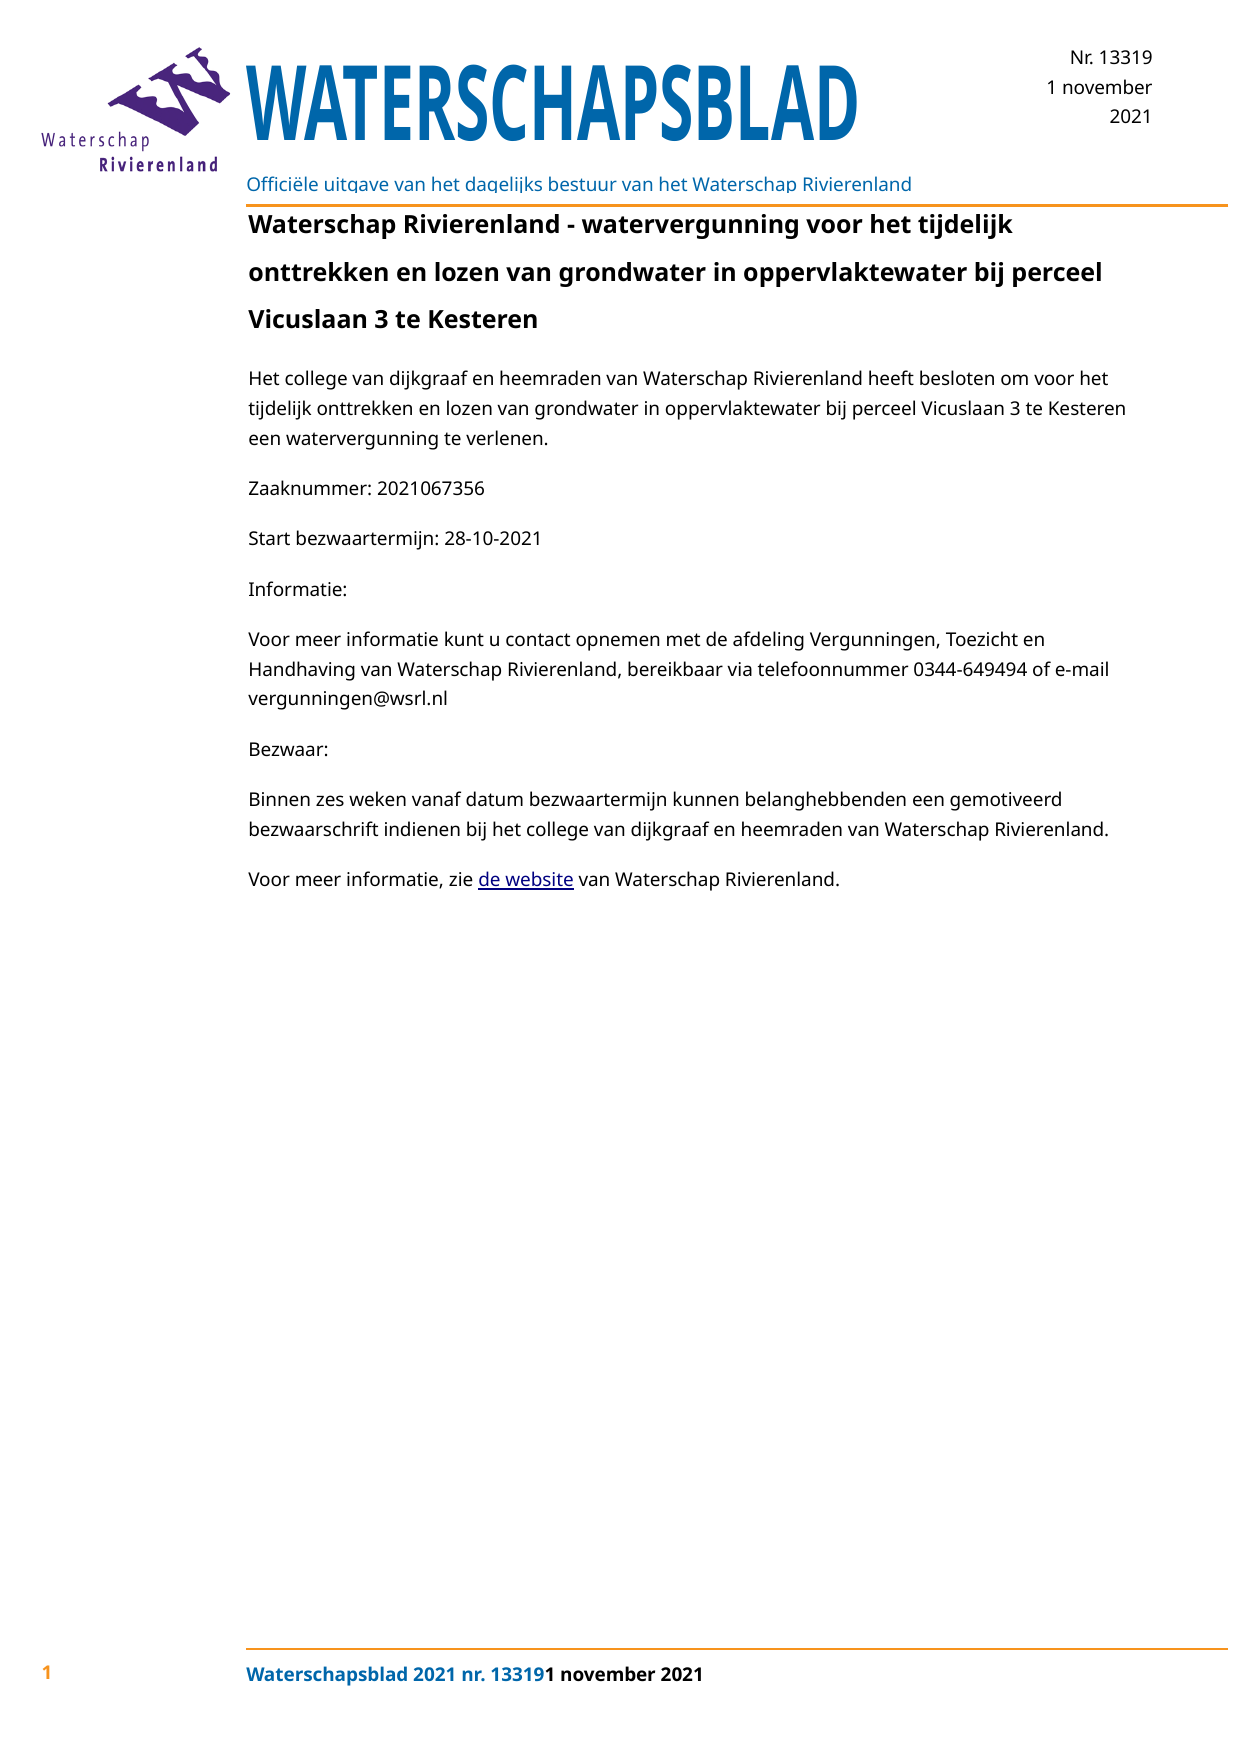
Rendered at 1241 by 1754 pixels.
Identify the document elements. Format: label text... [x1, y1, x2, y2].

text Het college van dijkgraaf en heemraden van Waterschap Rivierenland heeft besloten om voor het tijdelijk onttrekken en lozen van grondwater in oppervlaktewater bij perceel Vicuslaan 3 te Kesteren een watervergunning te verlenen. [248, 366, 1152, 450]
text Bezwaar: [248, 736, 1152, 762]
text Voor meer informatie, zie de website van Waterschap Rivierenland. [248, 866, 1152, 892]
text Waterschap Rivierenland - watervergunning voor het tijdelijk onttrekken en lozen van grondwater in oppervlaktewater bij perceel Vicuslaan 3 te Kesteren [248, 207, 1152, 336]
text Binnen zes weken vanaf datum bezwaartermijn kunnen belanghebbenden een gemotiveerd bezwaarschrift indienen bij het college van dijkgraaf en heemraden van Waterschap Rivierenland. [248, 786, 1152, 842]
text Zaaknummer: 2021067356 [248, 475, 1152, 501]
picture [41, 47, 231, 172]
text Voor meer informatie kunt u contact opnemen met de afdeling Vergunningen, Toezicht en Handhaving van Waterschap Rivierenland, bereikbaar via telefoonnummer 0344-649494 of e-mail vergunningen@wsrl.nl [248, 626, 1152, 711]
text Informatie: [248, 576, 1152, 602]
text Start bezwaartermijn: 28-10-2021 [248, 526, 1152, 551]
